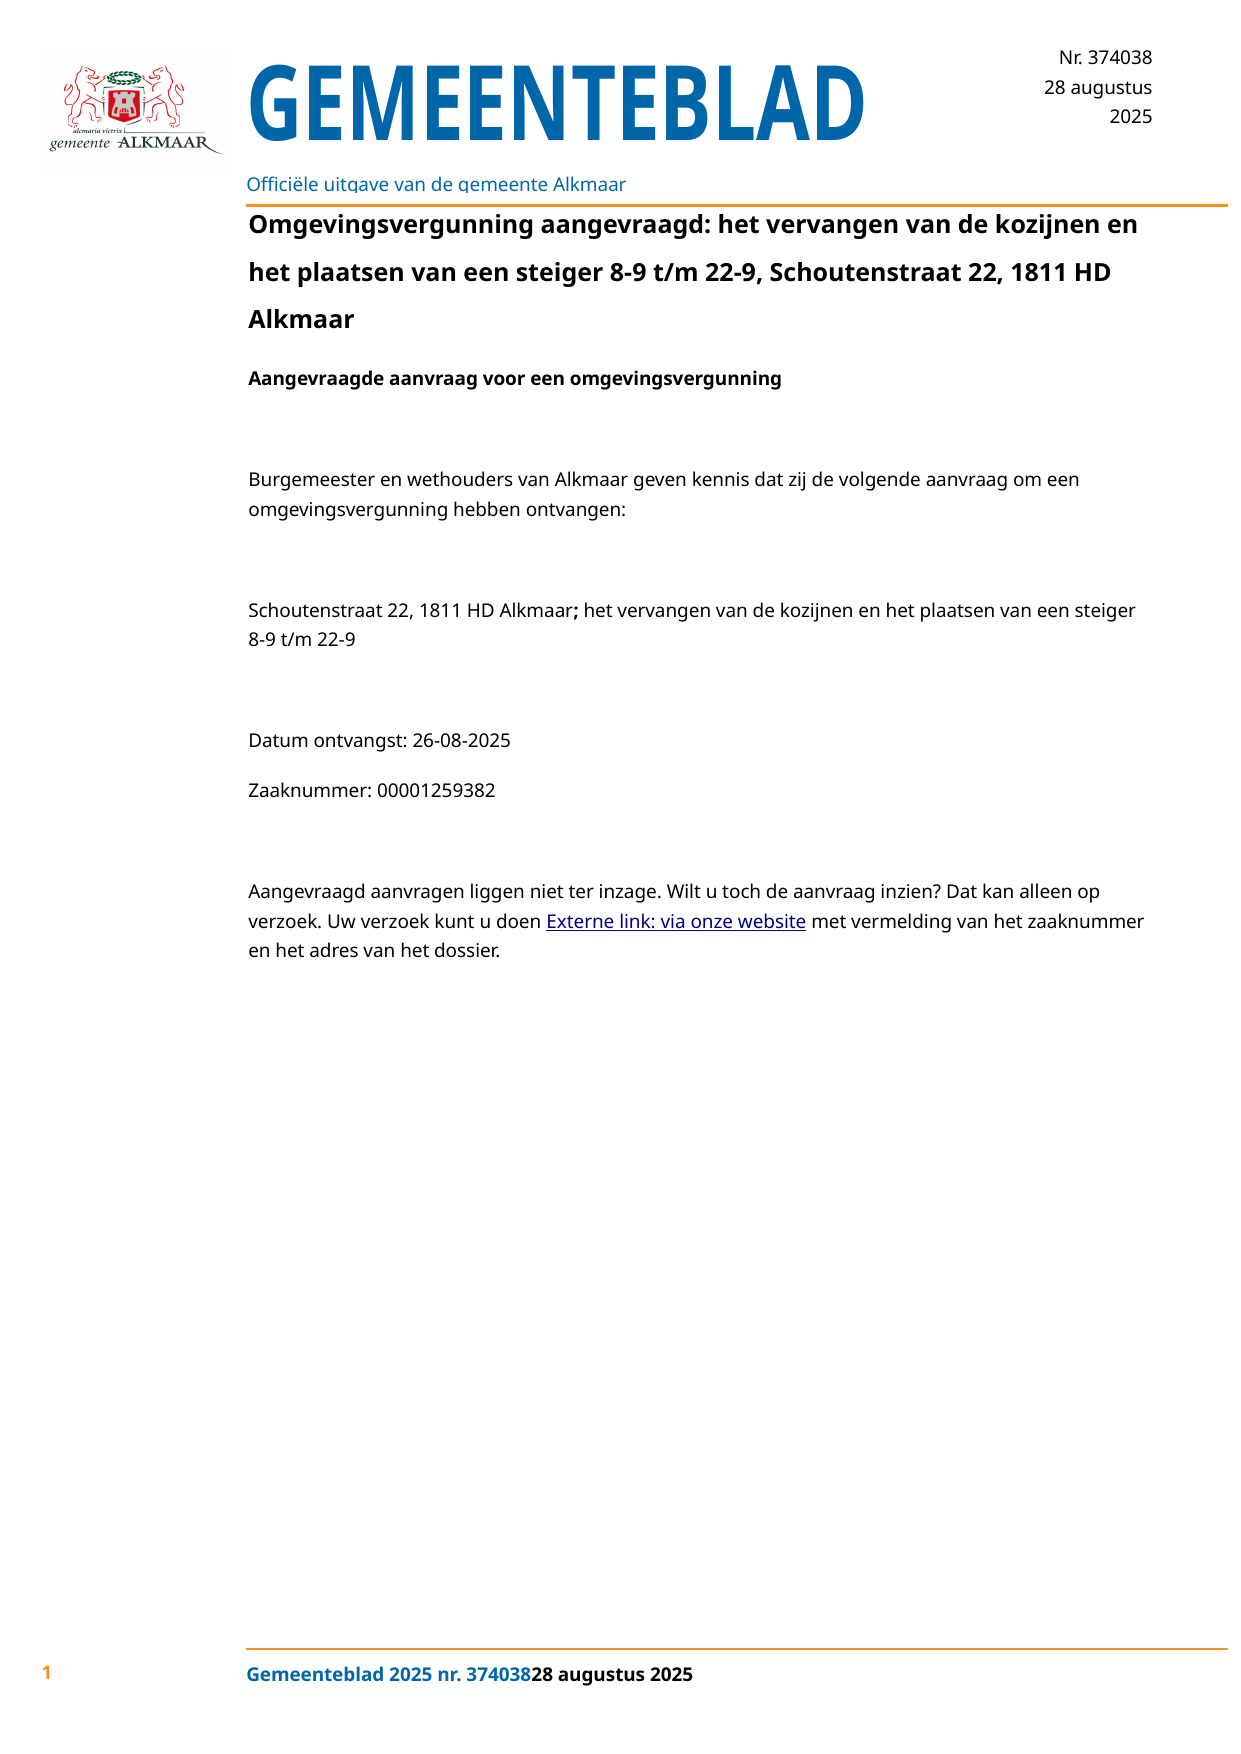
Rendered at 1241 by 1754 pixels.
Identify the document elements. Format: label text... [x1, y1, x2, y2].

text Datum ontvangst: 26-08-2025 [248, 727, 1152, 753]
text Schoutenstraat 22, 1811 HD Alkmaar; het vervangen van de kozijnen en het plaatsen van een steiger 8-9 t/m 22-9 [248, 597, 1152, 652]
picture [41, 47, 231, 172]
text Omgevingsvergunning aangevraagd: het vervangen van de kozijnen en het plaatsen van een steiger 8-9 t/m 22-9, Schoutenstraat 22, 1811 HD Alkmaar [248, 207, 1152, 336]
text Aangevraagde aanvraag voor een omgevingsvergunning [248, 366, 1152, 391]
text Aangevraagd aanvragen liggen niet ter inzage. Wilt u toch de aanvraag inzien? Dat kan alleen op verzoek. Uw verzoek kunt u doen Externe link: via onze website met vermelding van het zaaknummer en het adres van het dossier. [248, 878, 1152, 963]
text Burgemeester en wethouders van Alkmaar geven kennis dat zij de volgende aanvraag om een omgevingsvergunning hebben ontvangen: [248, 466, 1152, 522]
text Zaaknummer: 00001259382 [248, 778, 1152, 803]
